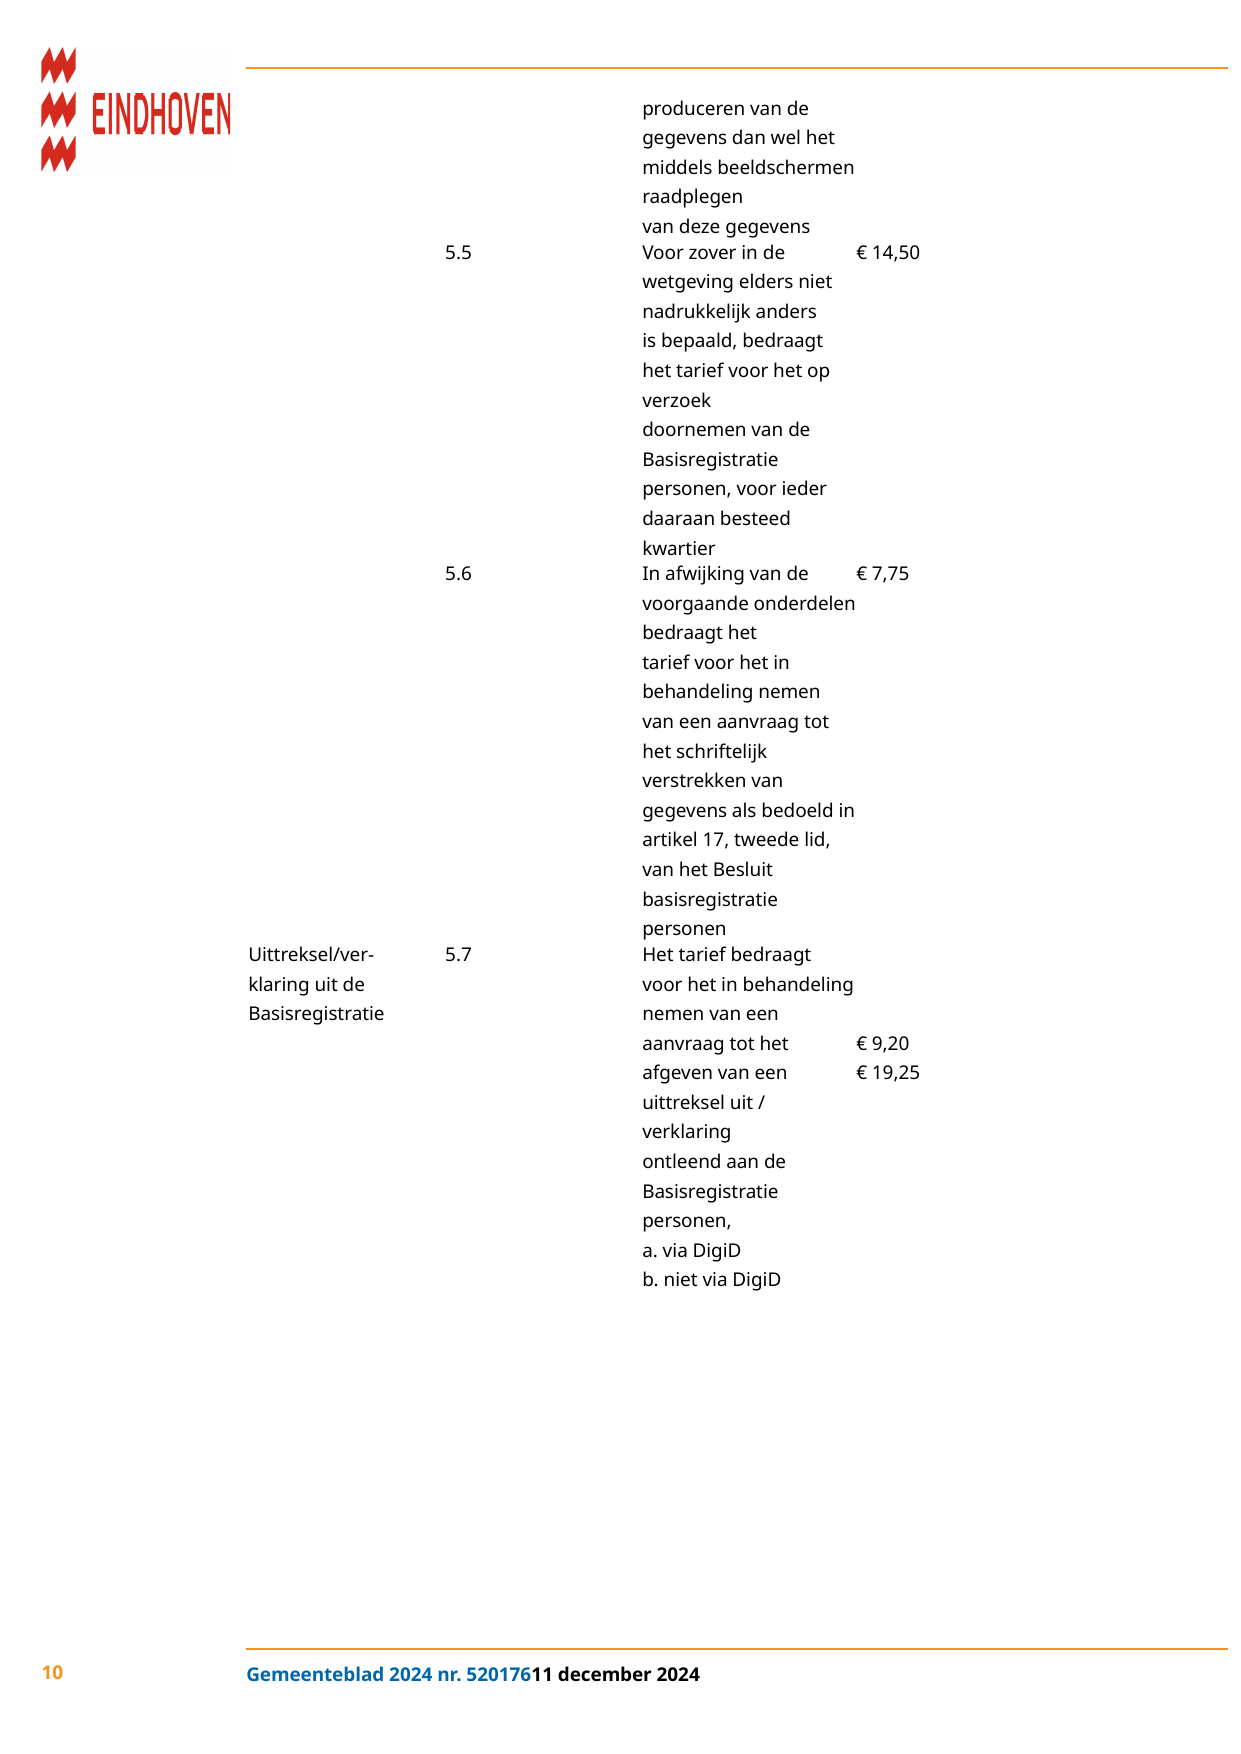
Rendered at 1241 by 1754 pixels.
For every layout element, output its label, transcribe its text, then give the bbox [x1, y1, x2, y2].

table_cell [248, 95, 445, 239]
table_cell Voor zover in de wetgeving elders niet nadrukkelijk anders is bepaald, bedraagt het tarief voor het op verzoek doornemen van de Basisregistratie personen, voor ieder daaraan besteed kwartier [642, 239, 856, 560]
picture [41, 47, 231, 172]
table_cell [856, 95, 1053, 239]
table_cell In afwijking van de voorgaande onderdelen bedraagt het tarief voor het in behandeling nemen van een aanvraag tot het schriftelijk verstrekken van gegevens als bedoeld in artikel 17, tweede lid, van het Besluit basisregistratie personen [642, 560, 856, 941]
table_cell produceren van de gegevens dan wel het middels beeldschermen raadplegen van deze gegevens [642, 95, 856, 239]
table_cell € 7,75 [856, 560, 1053, 941]
table_cell [248, 560, 445, 941]
table_cell 5.6 [445, 560, 642, 941]
table_cell [248, 239, 445, 560]
table_cell Het tarief bedraagt voor het in behandeling nemen van een aanvraag tot het afgeven van een uittreksel uit / verklaring ontleend aan de Basisregistratie personen, a. via DigiD b. niet via DigiD [642, 941, 856, 1292]
table_cell Uittreksel/ver- klaring uit de Basisregistratie [248, 941, 445, 1292]
table_cell 5.5 [445, 239, 642, 560]
table_cell € 14,50 [856, 239, 1053, 560]
table_cell [445, 95, 642, 239]
table_cell 5.7 [445, 941, 642, 1292]
table_cell € 9,20 € 19,25 [856, 941, 1053, 1292]
